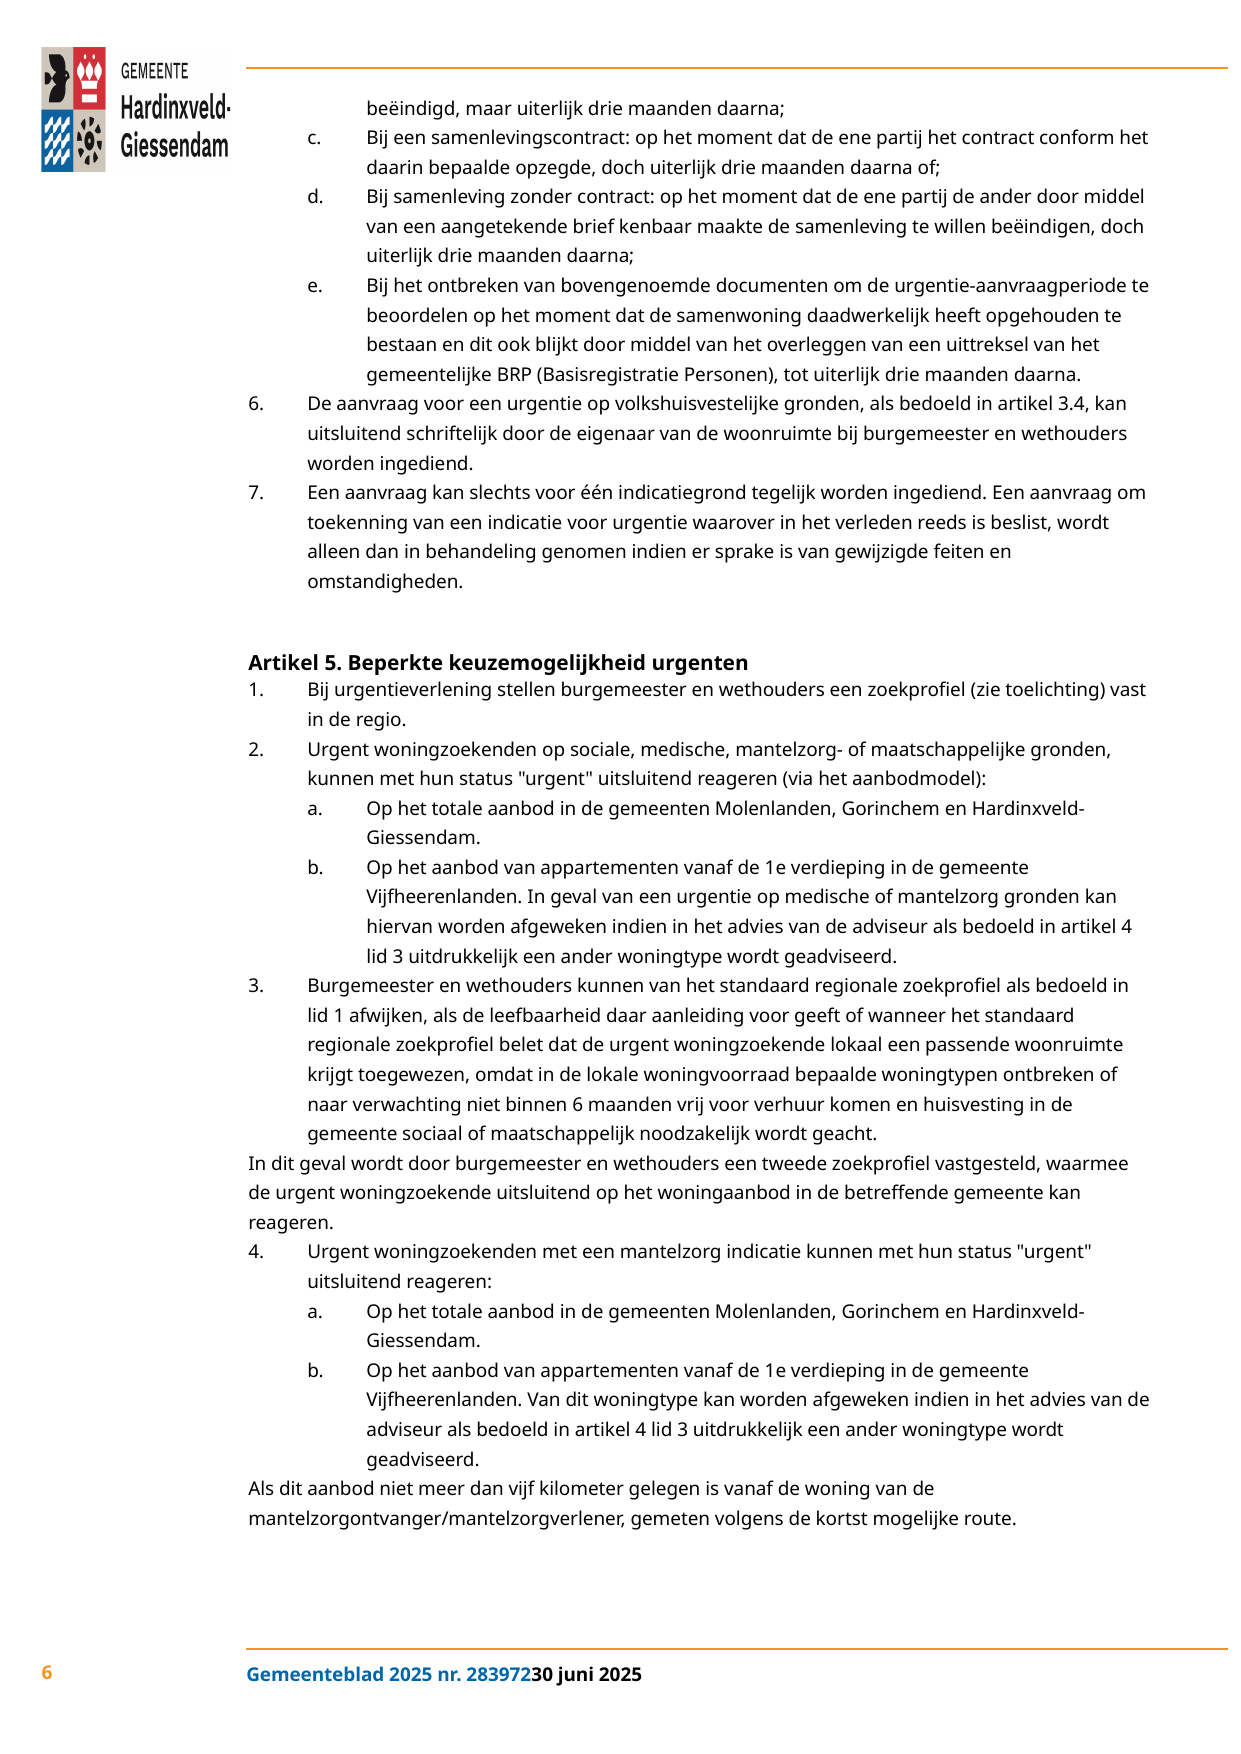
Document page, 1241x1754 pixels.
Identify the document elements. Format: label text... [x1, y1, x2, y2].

list Bij urgentieverlening stellen burgemeester en wethouders een zoekprofiel (zie toelichting) vast in de regio. [248, 677, 1152, 732]
list Op het aanbod van appartementen vanaf de 1e verdieping in de gemeente Vijfheerenlanden. In geval van een urgentie op medische of mantelzorg gronden kan hiervan worden afgeweken indien in het advies van de adviseur als bedoeld in artikel 4 lid 3 uitdrukkelijk een ander woningtype wordt geadviseerd. [307, 854, 1152, 968]
text In dit geval wordt door burgemeester en wethouders een tweede zoekprofiel vastgesteld, waarmee de urgent woningzoekende uitsluitend op het woningaanbod in de betreffende gemeente kan reageren. [248, 1150, 1152, 1235]
text Als dit aanbod niet meer dan vijf kilometer gelegen is vanaf de woning van de mantelzorgontvanger/mantelzorgverlener, gemeten volgens de kortst mogelijke route. [248, 1475, 1152, 1531]
list beëindigd, maar uiterlijk drie maanden daarna; [307, 95, 1152, 121]
list Op het aanbod van appartementen vanaf de 1e verdieping in de gemeente Vijfheerenlanden. Van dit woningtype kan worden afgeweken indien in het advies van de adviseur als bedoeld in artikel 4 lid 3 uitdrukkelijk een ander woningtype wordt geadviseerd. [307, 1357, 1152, 1471]
list De aanvraag voor een urgentie op volkshuisvestelijke gronden, als bedoeld in artikel 3.4, kan uitsluitend schriftelijk door de eigenaar van de woonruimte bij burgemeester en wethouders worden ingediend. [248, 391, 1152, 476]
list Op het totale aanbod in de gemeenten Molenlanden, Gorinchem en Hardinxveld-Giessendam. [307, 795, 1152, 850]
list Bij samenleving zonder contract: op het moment dat de ene partij de ander door middel van een aangetekende brief kenbaar maakte de samenleving te willen beëindigen, doch uiterlijk drie maanden daarna; [307, 183, 1152, 268]
text Artikel 5. Beperkte keuzemogelijkheid urgenten [248, 648, 1152, 677]
list Bij het ontbreken van bovengenoemde documenten om de urgentie-aanvraagperiode te beoordelen op het moment dat de samenwoning daadwerkelijk heeft opgehouden te bestaan en dit ook blijkt door middel van het overleggen van een uittreksel van het gemeentelijke BRP (Basisregistratie Personen), tot uiterlijk drie maanden daarna. [307, 272, 1152, 387]
list Bij een samenlevingscontract: op het moment dat de ene partij het contract conform het daarin bepaalde opzegde, doch uiterlijk drie maanden daarna of; [307, 124, 1152, 180]
list Op het totale aanbod in de gemeenten Molenlanden, Gorinchem en Hardinxveld-Giessendam. [307, 1298, 1152, 1353]
list Urgent woningzoekenden met een mantelzorg indicatie kunnen met hun status "urgent" uitsluitend reageren: [248, 1239, 1152, 1294]
list Een aanvraag kan slechts voor één indicatiegrond tegelijk worden ingediend. Een aanvraag om toekenning van een indicatie voor urgentie waarover in het verleden reeds is beslist, wordt alleen dan in behandeling genomen indien er sprake is van gewijzigde feiten en omstandigheden. [248, 479, 1152, 594]
list Burgemeester en wethouders kunnen van het standaard regionale zoekprofiel als bedoeld in lid 1 afwijken, als de leefbaarheid daar aanleiding voor geeft of wanneer het standaard regionale zoekprofiel belet dat de urgent woningzoekende lokaal een passende woonruimte krijgt toegewezen, omdat in de lokale woningvoorraad bepaalde woningtypen ontbreken of naar verwachting niet binnen 6 maanden vrij voor verhuur komen en huisvesting in de gemeente sociaal of maatschappelijk noodzakelijk wordt geacht. [248, 972, 1152, 1146]
picture [41, 47, 231, 172]
list Urgent woningzoekenden op sociale, medische, mantelzorg- of maatschappelijke gronden, kunnen met hun status "urgent" uitsluitend reageren (via het aanbodmodel): [248, 736, 1152, 791]
